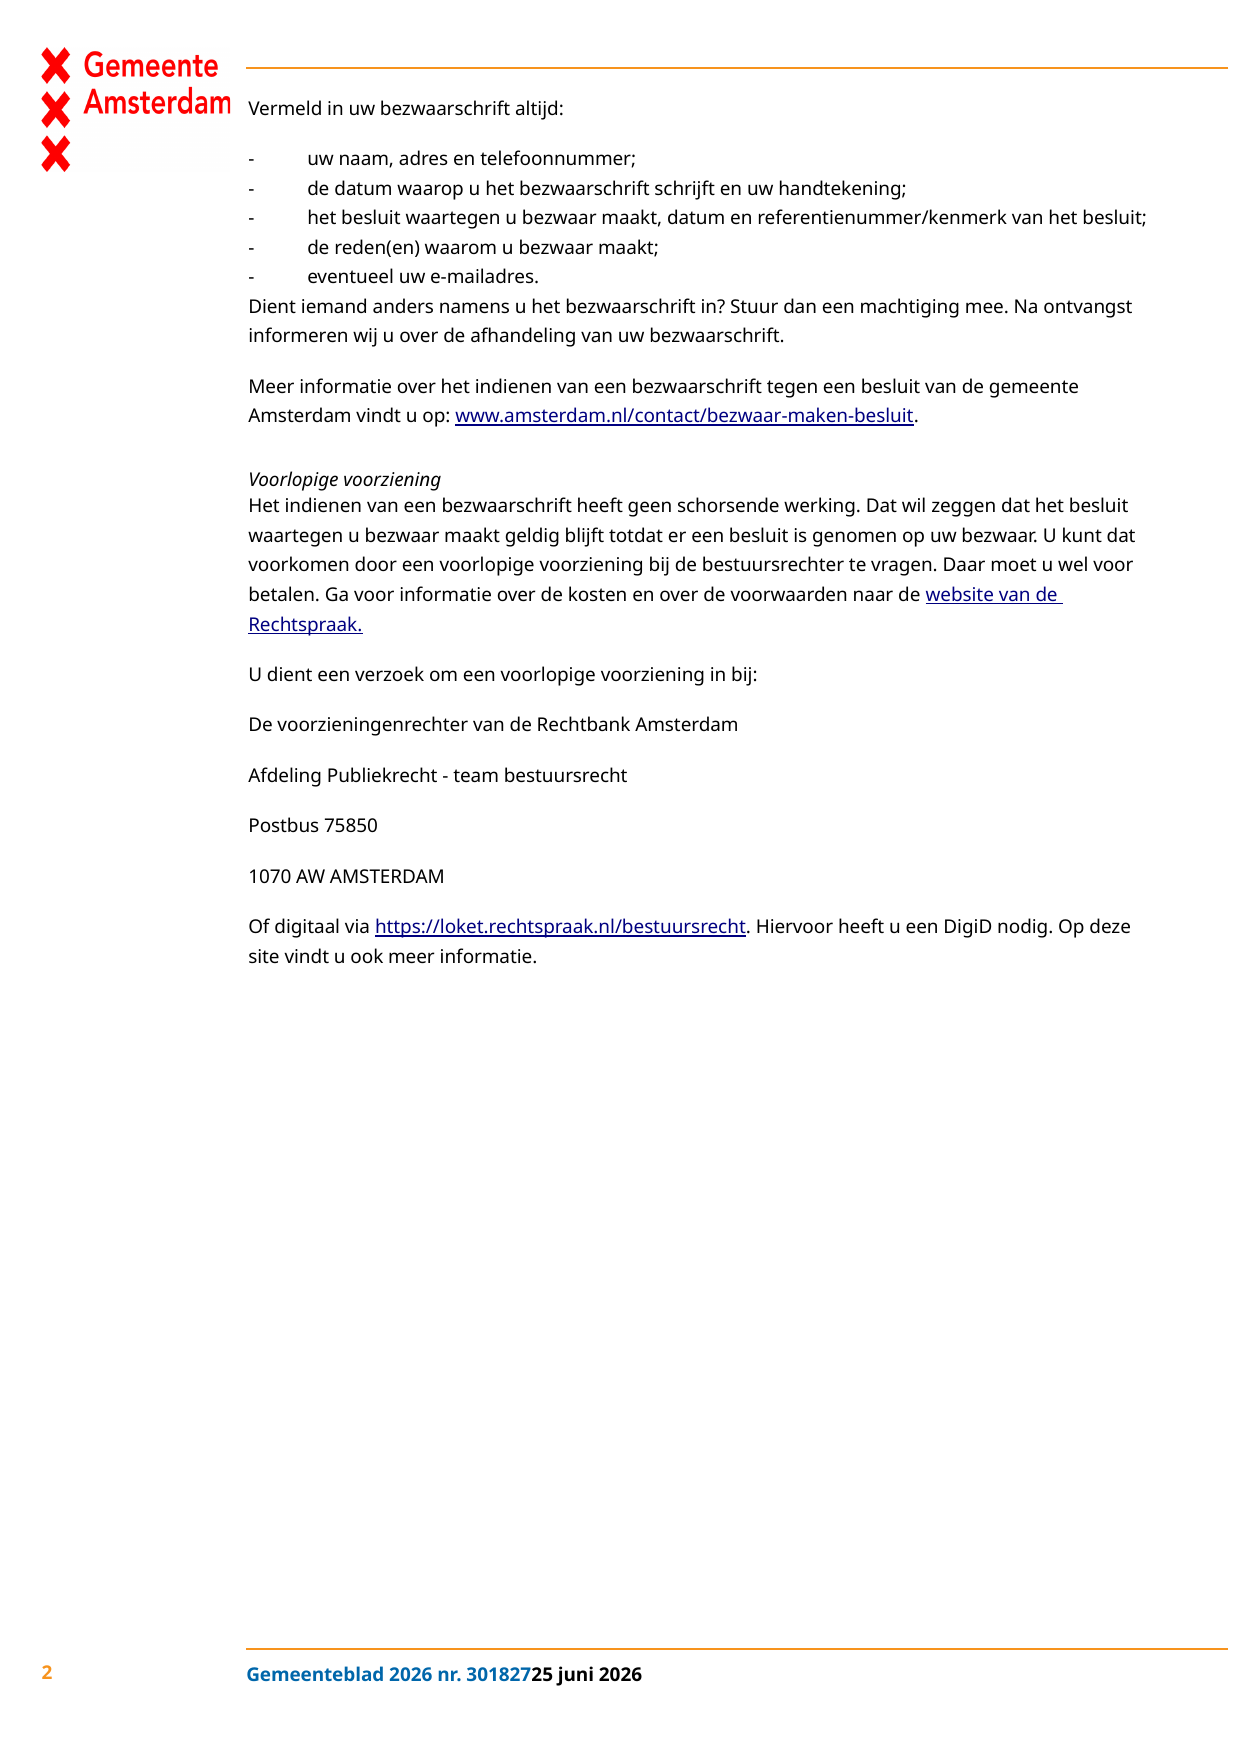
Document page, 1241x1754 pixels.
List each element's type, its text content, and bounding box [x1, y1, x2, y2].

list eventueel uw e-mailadres. [248, 263, 1152, 289]
text Postbus 75850 [248, 812, 1152, 838]
text Dient iemand anders namens u het bezwaarschrift in? Stuur dan een machtiging mee. Na ontvangst informeren wij u over de afhandeling van uw bezwaarschrift. [248, 293, 1152, 348]
list het besluit waartegen u bezwaar maakt, datum en referentienummer/kenmerk van het besluit; [248, 204, 1152, 230]
text U dient een verzoek om een voorlopige voorziening in bij: [248, 661, 1152, 687]
text 1070 AW AMSTERDAM [248, 863, 1152, 888]
picture [41, 47, 231, 172]
text Meer informatie over het indienen van een bezwaarschrift tegen een besluit van de gemeente Amsterdam vindt u op: www.amsterdam.nl/contact/bezwaar-maken-besluit. [248, 373, 1152, 428]
text Het indienen van een bezwaarschrift heeft geen schorsende werking. Dat wil zeggen dat het besluit waartegen u bezwaar maakt geldig blijft totdat er een besluit is genomen op uw bezwaar. U kunt dat voorkomen door een voorlopige voorziening bij de bestuursrechter te vragen. Daar moet u wel voor betalen. Ga voor informatie over de kosten en over de voorwaarden naar de website van de Rechtspraak. [248, 492, 1152, 636]
text Vermeld in uw bezwaarschrift altijd: [248, 95, 1152, 121]
text De voorzieningenrechter van de Rechtbank Amsterdam [248, 712, 1152, 737]
list de datum waarop u het bezwaarschrift schrijft en uw handtekening; [248, 175, 1152, 201]
list uw naam, adres en telefoonnummer; [248, 145, 1152, 171]
list de reden(en) waarom u bezwaar maakt; [248, 234, 1152, 260]
text Afdeling Publiekrecht - team bestuursrecht [248, 762, 1152, 788]
text Of digitaal via https://loket.rechtspraak.nl/bestuursrecht. Hiervoor heeft u een DigiD nodig. Op deze site vindt u ook meer informatie. [248, 913, 1152, 968]
text Voorlopige voorziening [248, 467, 1152, 492]
